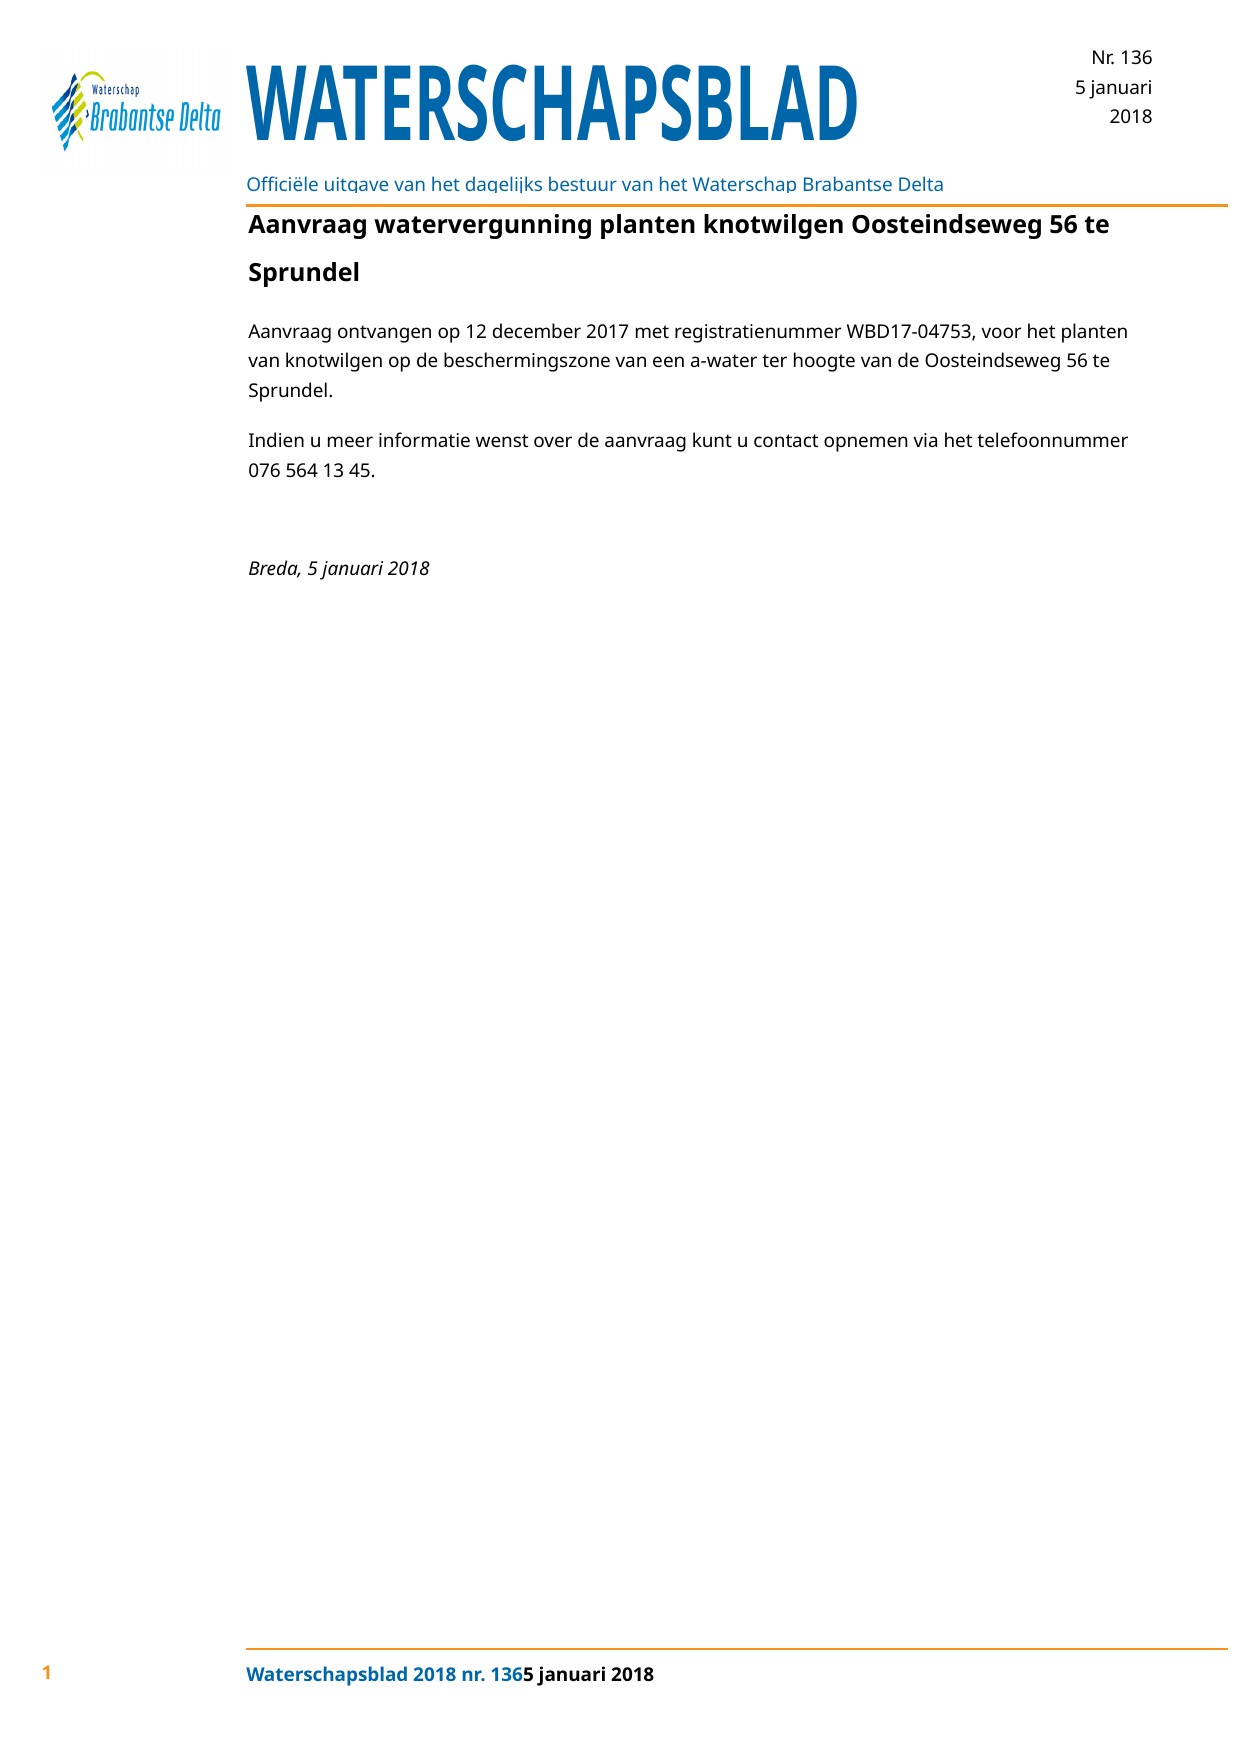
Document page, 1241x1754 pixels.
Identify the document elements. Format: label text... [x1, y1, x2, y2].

text Aanvraag ontvangen op 12 december 2017 met registratienummer WBD17-04753, voor het planten van knotwilgen op de beschermingszone van een a-water ter hoogte van de Oosteindseweg 56 te Sprundel. [248, 318, 1152, 403]
text Indien u meer informatie wenst over de aanvraag kunt u contact opnemen via het telefoonnummer 076 564 13 45. [248, 427, 1152, 483]
text Breda, 5 januari 2018 [248, 555, 1152, 581]
picture [41, 47, 231, 172]
text Aanvraag watervergunning planten knotwilgen Oosteindseweg 56 te Sprundel [248, 207, 1152, 288]
